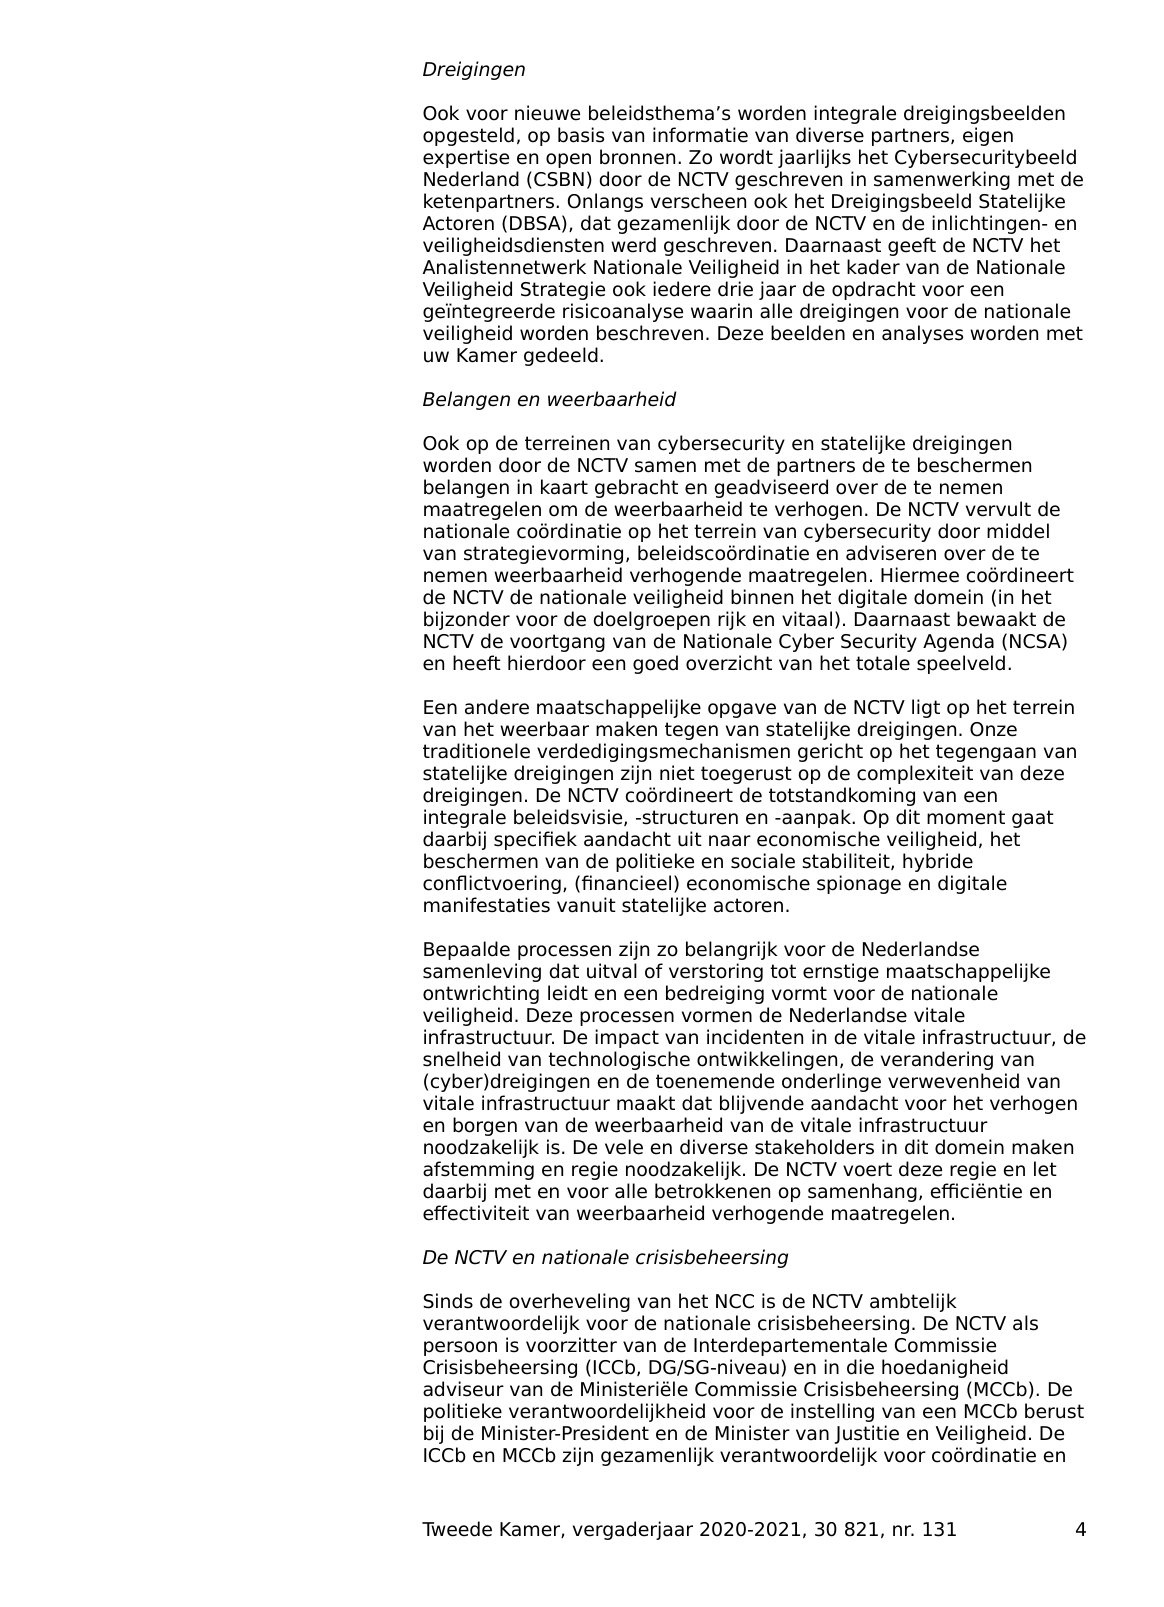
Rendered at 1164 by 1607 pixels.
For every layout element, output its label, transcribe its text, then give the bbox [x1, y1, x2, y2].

subtitle Belangen en weerbaarheid [422, 389, 1087, 411]
text Een andere maatschappelijke opgave van de NCTV ligt op het terrein van het weerbaar maken tegen van statelijke dreigingen. Onze traditionele verdedigingsmechanismen gericht op het tegengaan van statelijke dreigingen zijn niet toegerust op de complexiteit van deze dreigingen. De NCTV coördineert de totstandkoming van een integrale beleidsvisie, -structuren en -aanpak. Op dit moment gaat daarbij specifiek aandacht uit naar economische veiligheid, het beschermen van de politieke en sociale stabiliteit, hybride conflictvoering, (financieel) economische spionage en digitale manifestaties vanuit statelijke actoren. [422, 697, 1087, 917]
text Sinds de overheveling van het NCC is de NCTV ambtelijk verantwoordelijk voor de nationale crisisbeheersing. De NCTV als persoon is voorzitter van de Interdepartementale Commissie Crisisbeheersing (ICCb, DG/SG-niveau) en in die hoedanigheid adviseur van de Ministeriële Commissie Crisisbeheersing (MCCb). De politieke verantwoordelijkheid voor de instelling van een MCCb berust bij de Minister-President en de Minister van Justitie en Veiligheid. De ICCb en MCCb zijn gezamenlijk verantwoordelijk voor coördinatie en [422, 1291, 1087, 1467]
subtitle De NCTV en nationale crisisbeheersing [422, 1247, 1087, 1269]
subtitle Dreigingen [422, 59, 1087, 81]
text Ook voor nieuwe beleidsthema’s worden integrale dreigingsbeelden opgesteld, op basis van informatie van diverse partners, eigen expertise en open bronnen. Zo wordt jaarlijks het Cybersecuritybeeld Nederland (CSBN) door de NCTV geschreven in samenwerking met de ketenpartners. Onlangs verscheen ook het Dreigingsbeeld Statelijke Actoren (DBSA), dat gezamenlijk door de NCTV en de inlichtingen- en veiligheidsdiensten werd geschreven. Daarnaast geeft de NCTV het Analistennetwerk Nationale Veiligheid in het kader van de Nationale Veiligheid Strategie ook iedere drie jaar de opdracht voor een geïntegreerde risicoanalyse waarin alle dreigingen voor de nationale veiligheid worden beschreven. Deze beelden en analyses worden met uw Kamer gedeeld. [422, 103, 1087, 367]
text Ook op de terreinen van cybersecurity en statelijke dreigingen worden door de NCTV samen met de partners de te beschermen belangen in kaart gebracht en geadviseerd over de te nemen maatregelen om de weerbaarheid te verhogen. De NCTV vervult de nationale coördinatie op het terrein van cybersecurity door middel van strategievorming, beleidscoördinatie en adviseren over de te nemen weerbaarheid verhogende maatregelen. Hiermee coördineert de NCTV de nationale veiligheid binnen het digitale domein (in het bijzonder voor de doelgroepen rijk en vitaal). Daarnaast bewaakt de NCTV de voortgang van de Nationale Cyber Security Agenda (NCSA) en heeft hierdoor een goed overzicht van het totale speelveld. [422, 433, 1087, 675]
text Bepaalde processen zijn zo belangrijk voor de Nederlandse samenleving dat uitval of verstoring tot ernstige maatschappelijke ontwrichting leidt en een bedreiging vormt voor de nationale veiligheid. Deze processen vormen de Nederlandse vitale infrastructuur. De impact van incidenten in de vitale infrastructuur, de snelheid van technologische ontwikkelingen, de verandering van (cyber)dreigingen en de toenemende onderlinge verwevenheid van vitale infrastructuur maakt dat blijvende aandacht voor het verhogen en borgen van de weerbaarheid van de vitale infrastructuur noodzakelijk is. De vele en diverse stakeholders in dit domein maken afstemming en regie noodzakelijk. De NCTV voert deze regie en let daarbij met en voor alle betrokkenen op samenhang, efficiëntie en effectiviteit van weerbaarheid verhogende maatregelen. [422, 939, 1087, 1225]
